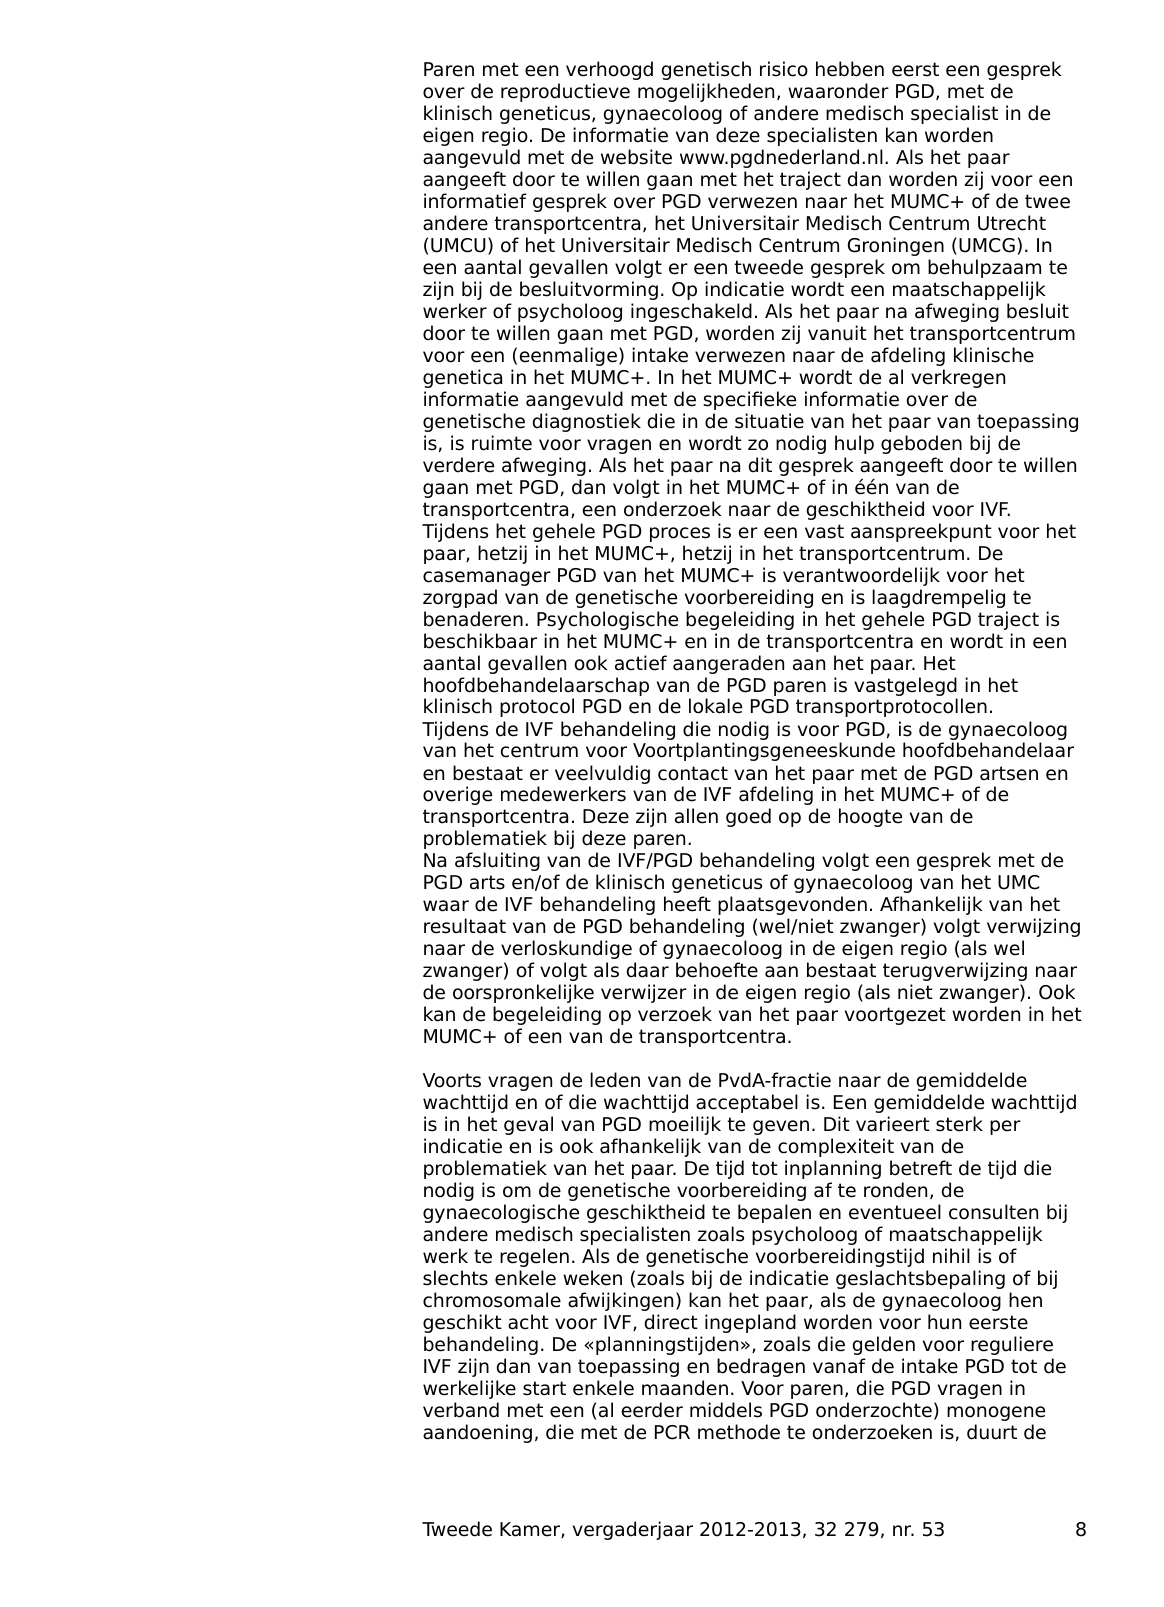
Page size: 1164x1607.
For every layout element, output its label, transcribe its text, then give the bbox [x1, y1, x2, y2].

text Voorts vragen de leden van de PvdA-fractie naar de gemiddelde wachttijd en of die wachttijd acceptabel is. Een gemiddelde wachttijd is in het geval van PGD moeilijk te geven. Dit varieert sterk per indicatie en is ook afhankelijk van de complexiteit van de problematiek van het paar. De tijd tot inplanning betreft de tijd die nodig is om de genetische voorbereiding af te ronden, de gynaecologische geschiktheid te bepalen en eventueel consulten bij andere medisch specialisten zoals psycholoog of maatschappelijk werk te regelen. Als de genetische voorbereidingstijd nihil is of slechts enkele weken (zoals bij de indicatie geslachtsbepaling of bij chromosomale afwijkingen) kan het paar, als de gynaecoloog hen geschikt acht voor IVF, direct ingepland worden voor hun eerste behandeling. De «planningstijden», zoals die gelden voor reguliere IVF zijn dan van toepassing en bedragen vanaf de intake PGD tot de werkelijke start enkele maanden. Voor paren, die PGD vragen in verband met een (al eerder middels PGD onderzochte) monogene aandoening, die met de PCR methode te onderzoeken is, duurt de [422, 1070, 1087, 1444]
text Paren met een verhoogd genetisch risico hebben eerst een gesprek over de reproductieve mogelijkheden, waaronder PGD, met de klinisch geneticus, gynaecoloog of andere medisch specialist in de eigen regio. De informatie van deze specialisten kan worden aangevuld met de website www.pgdnederland.nl. Als het paar aangeeft door te willen gaan met het traject dan worden zij voor een informatief gesprek over PGD verwezen naar het MUMC+ of de twee andere transportcentra, het Universitair Medisch Centrum Utrecht (UMCU) of het Universitair Medisch Centrum Groningen (UMCG). In een aantal gevallen volgt er een tweede gesprek om behulpzaam te zijn bij de besluitvorming. Op indicatie wordt een maatschappelijk werker of psycholoog ingeschakeld. Als het paar na afweging besluit door te willen gaan met PGD, worden zij vanuit het transportcentrum voor een (eenmalige) intake verwezen naar de afdeling klinische genetica in het MUMC+. In het MUMC+ wordt de al verkregen informatie aangevuld met de specifieke informatie over de genetische diagnostiek die in de situatie van het paar van toepassing is, is ruimte voor vragen en wordt zo nodig hulp geboden bij de verdere afweging. Als het paar na dit gesprek aangeeft door te willen gaan met PGD, dan volgt in het MUMC+ of in één van de transportcentra, een onderzoek naar de geschiktheid voor IVF. [422, 59, 1087, 521]
text Na afsluiting van de IVF/PGD behandeling volgt een gesprek met de PGD arts en/of de klinisch geneticus of gynaecoloog van het UMC waar de IVF behandeling heeft plaatsgevonden. Afhankelijk van het resultaat van de PGD behandeling (wel/niet zwanger) volgt verwijzing naar de verloskundige of gynaecoloog in de eigen regio (als wel zwanger) of volgt als daar behoefte aan bestaat terugverwijzing naar de oorspronkelijke verwijzer in de eigen regio (als niet zwanger). Ook kan de begeleiding op verzoek van het paar voortgezet worden in het MUMC+ of een van de transportcentra. [422, 850, 1087, 1048]
text Tijdens het gehele PGD proces is er een vast aanspreekpunt voor het paar, hetzij in het MUMC+, hetzij in het transportcentrum. De casemanager PGD van het MUMC+ is verantwoordelijk voor het zorgpad van de genetische voorbereiding en is laagdrempelig te benaderen. Psychologische begeleiding in het gehele PGD traject is beschikbaar in het MUMC+ en in de transportcentra en wordt in een aantal gevallen ook actief aangeraden aan het paar. Het hoofdbehandelaarschap van de PGD paren is vastgelegd in het klinisch protocol PGD en de lokale PGD transportprotocollen. [422, 521, 1087, 718]
text Tijdens de IVF behandeling die nodig is voor PGD, is de gynaecoloog van het centrum voor Voortplantingsgeneeskunde hoofdbehandelaar en bestaat er veelvuldig contact van het paar met de PGD artsen en overige medewerkers van de IVF afdeling in het MUMC+ of de transportcentra. Deze zijn allen goed op de hoogte van de problematiek bij deze paren. [422, 718, 1087, 850]
